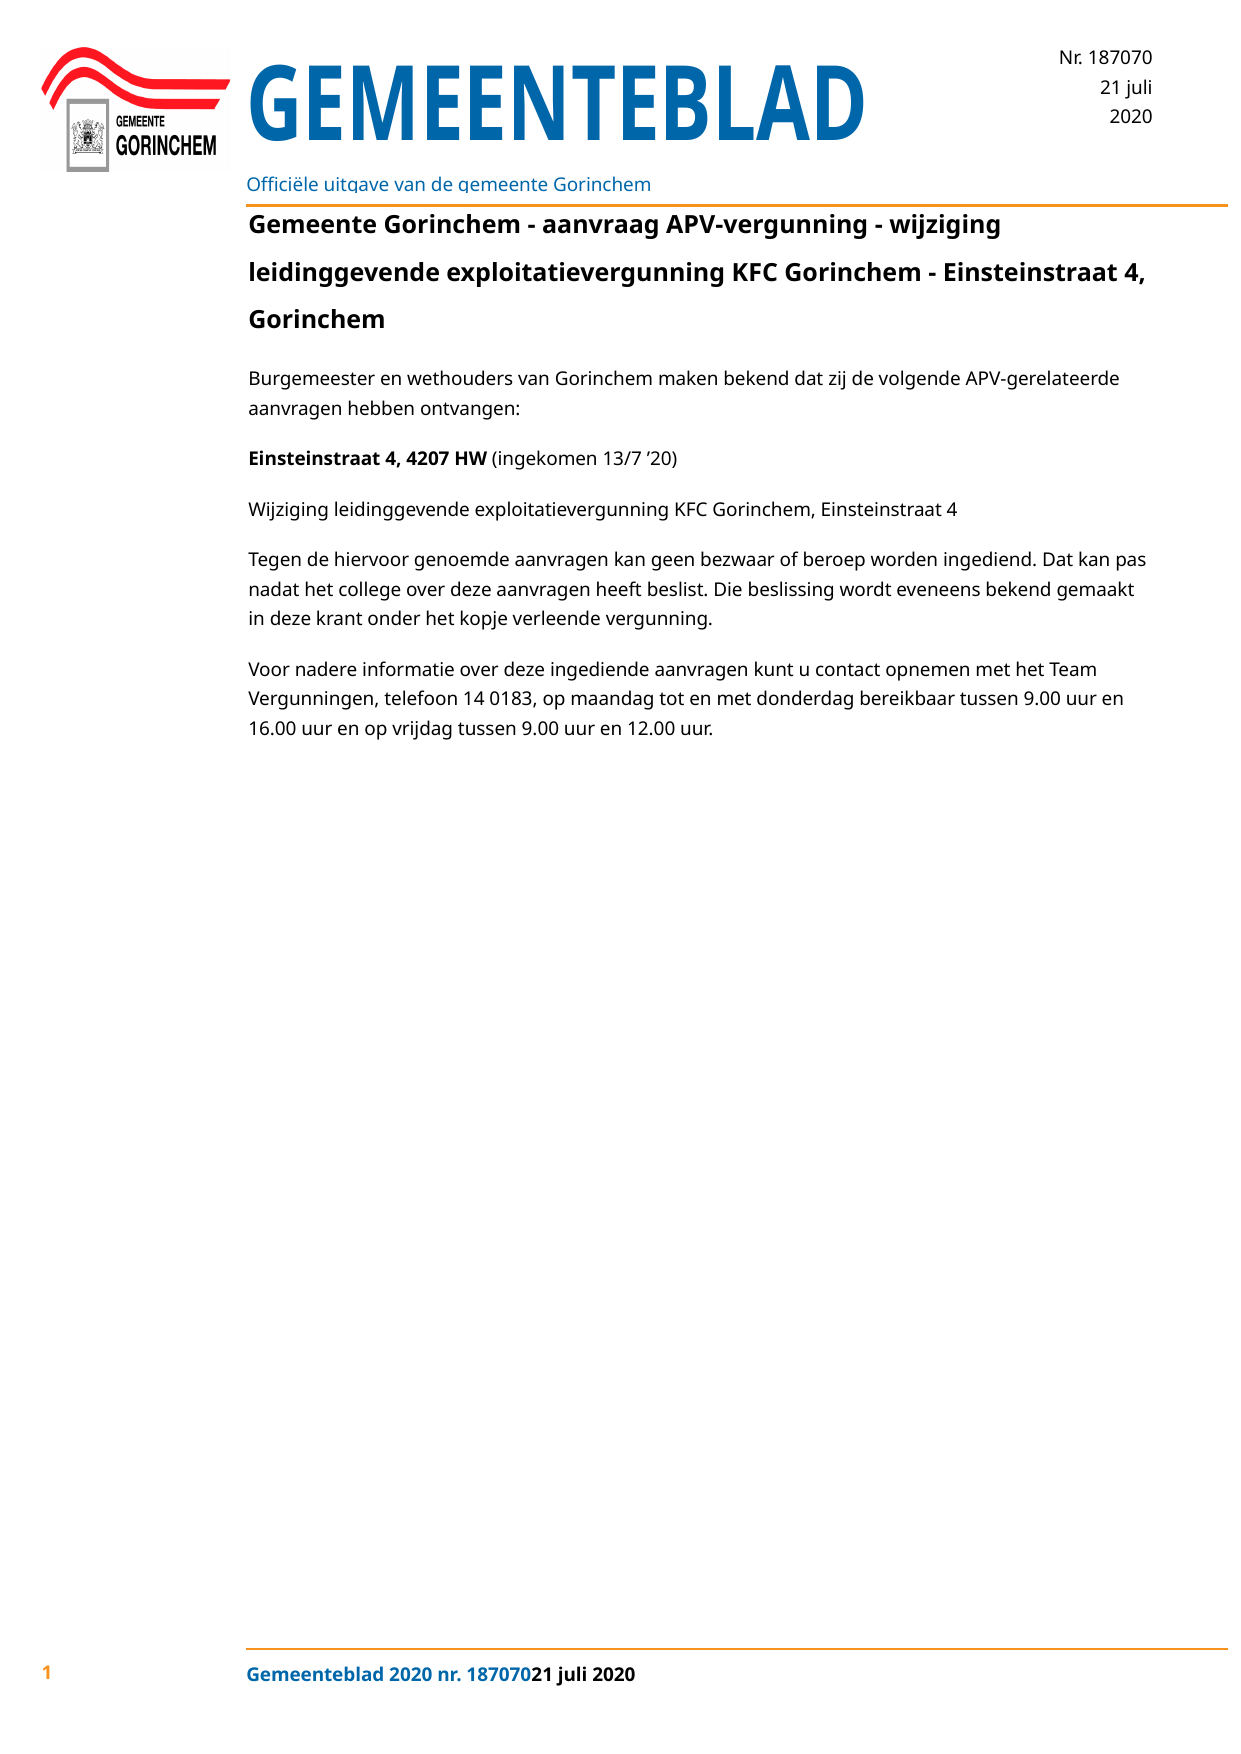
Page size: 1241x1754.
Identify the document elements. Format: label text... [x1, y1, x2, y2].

text Einsteinstraat 4, 4207 HW (ingekomen 13/7 ’20) [248, 446, 1152, 471]
text Wijziging leidinggevende exploitatievergunning KFC Gorinchem, Einsteinstraat 4 [248, 496, 1152, 522]
text Voor nadere informatie over deze ingediende aanvragen kunt u contact opnemen met het Team Vergunningen, telefoon 14 0183, op maandag tot en met donderdag bereikbaar tussen 9.00 uur en 16.00 uur en op vrijdag tussen 9.00 uur en 12.00 uur. [248, 656, 1152, 741]
text Tegen de hiervoor genoemde aanvragen kan geen bezwaar of beroep worden ingediend. Dat kan pas nadat het college over deze aanvragen heeft beslist. Die beslissing wordt eveneens bekend gemaakt in deze krant onder het kopje verleende vergunning. [248, 546, 1152, 631]
text Burgemeester en wethouders van Gorinchem maken bekend dat zij de volgende APV-gerelateerde aanvragen hebben ontvangen: [248, 366, 1152, 421]
text Gemeente Gorinchem - aanvraag APV-vergunning - wijziging leidinggevende exploitatievergunning KFC Gorinchem - Einsteinstraat 4, Gorinchem [248, 207, 1152, 336]
picture [41, 47, 231, 172]
